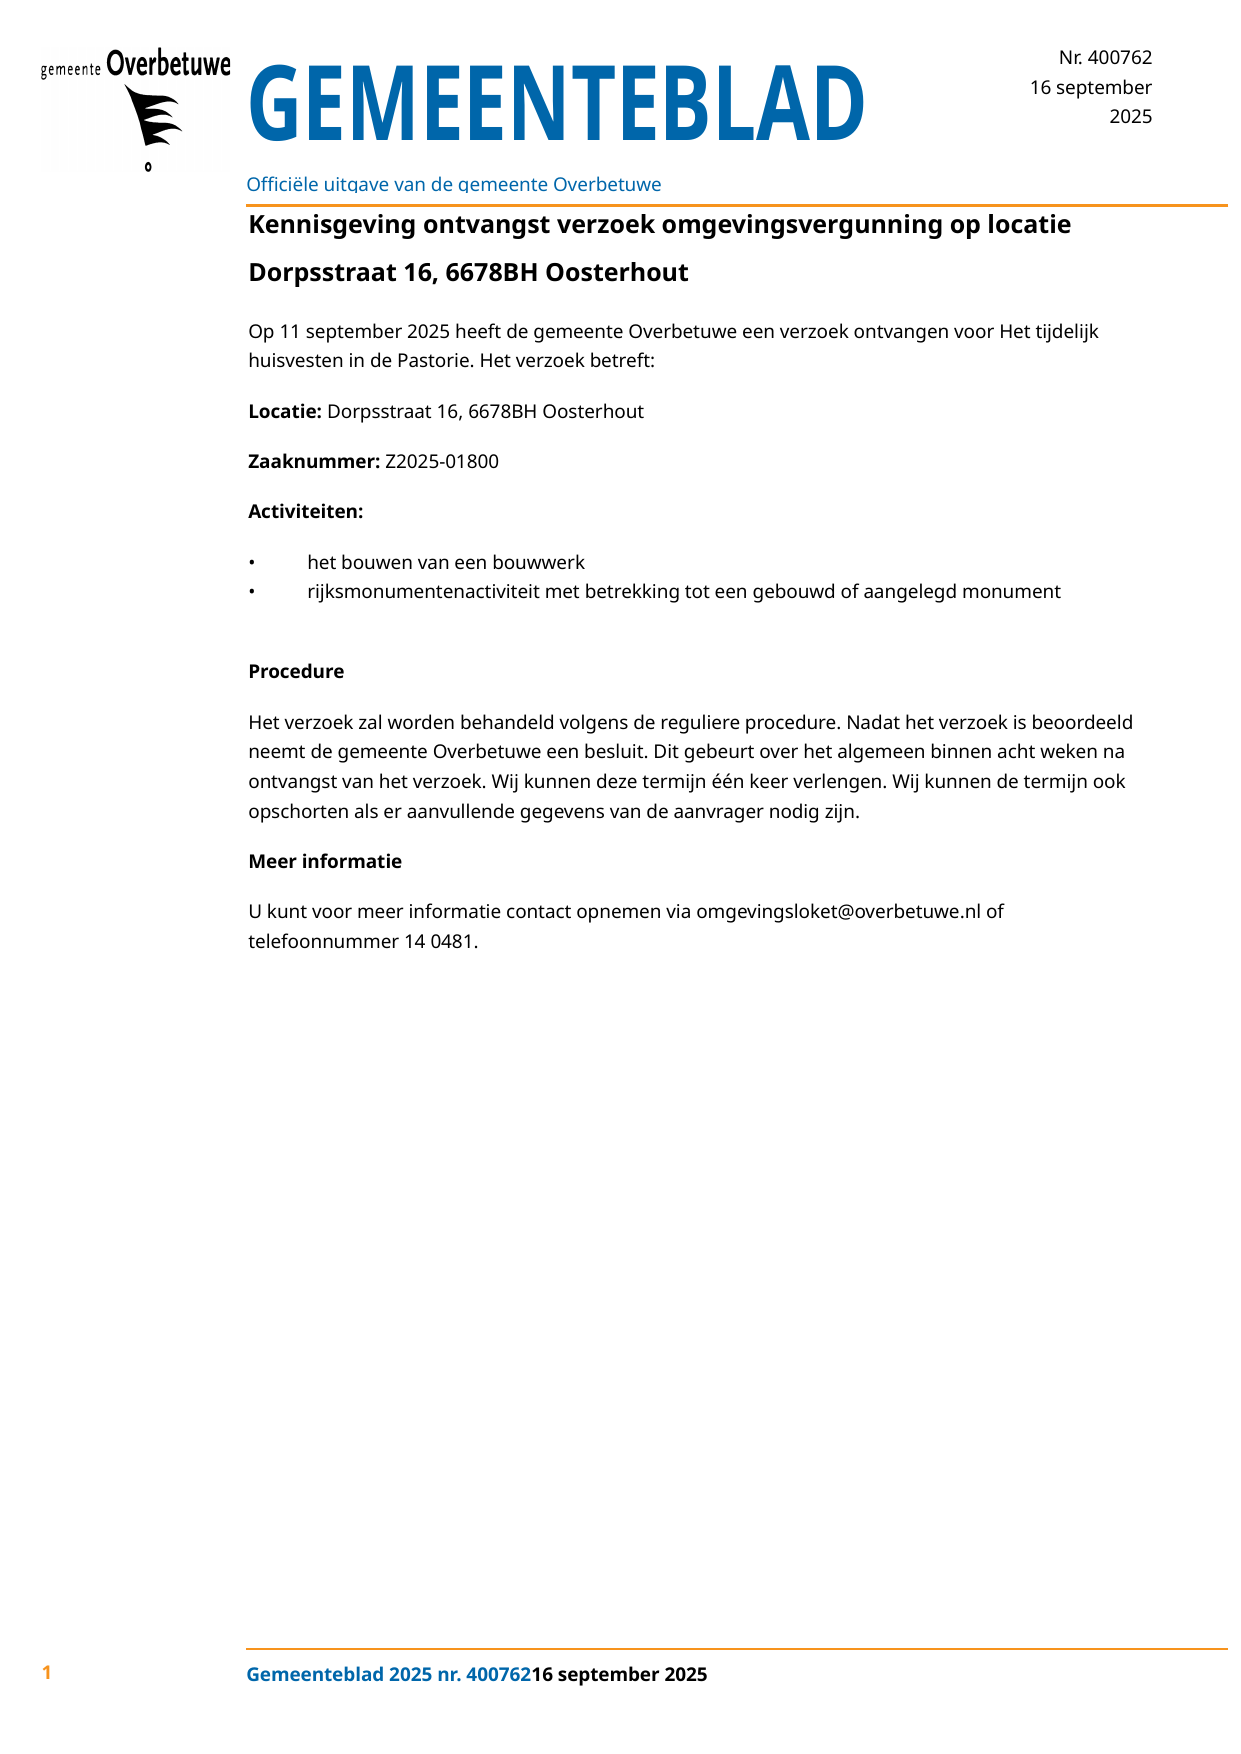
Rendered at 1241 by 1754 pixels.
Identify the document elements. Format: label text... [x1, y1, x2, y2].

text Meer informatie [248, 848, 1152, 874]
text Op 11 september 2025 heeft de gemeente Overbetuwe een verzoek ontvangen voor Het tijdelijk huisvesten in de Pastorie. Het verzoek betreft: [248, 318, 1152, 373]
text Locatie: Dorpsstraat 16, 6678BH Oosterhout [248, 398, 1152, 424]
text Procedure [248, 659, 1152, 684]
list rijksmonumentenactiviteit met betrekking tot een gebouwd of aangelegd monument [248, 579, 1152, 604]
text U kunt voor meer informatie contact opnemen via omgevingsloket@overbetuwe.nl of telefoonnummer 14 0481. [248, 899, 1152, 954]
text Activiteiten: [248, 499, 1152, 524]
text Het verzoek zal worden behandeld volgens de reguliere procedure. Nadat het verzoek is beoordeeld neemt de gemeente Overbetuwe een besluit. Dit gebeurt over het algemeen binnen acht weken na ontvangst van het verzoek. Wij kunnen deze termijn één keer verlengen. Wij kunnen de termijn ook opschorten als er aanvullende gegevens van de aanvrager nodig zijn. [248, 709, 1152, 824]
text Zaaknummer: Z2025-01800 [248, 448, 1152, 474]
text Kennisgeving ontvangst verzoek omgevingsvergunning op locatie Dorpsstraat 16, 6678BH Oosterhout [248, 207, 1152, 288]
picture [41, 47, 231, 172]
list het bouwen van een bouwwerk [248, 549, 1152, 575]
